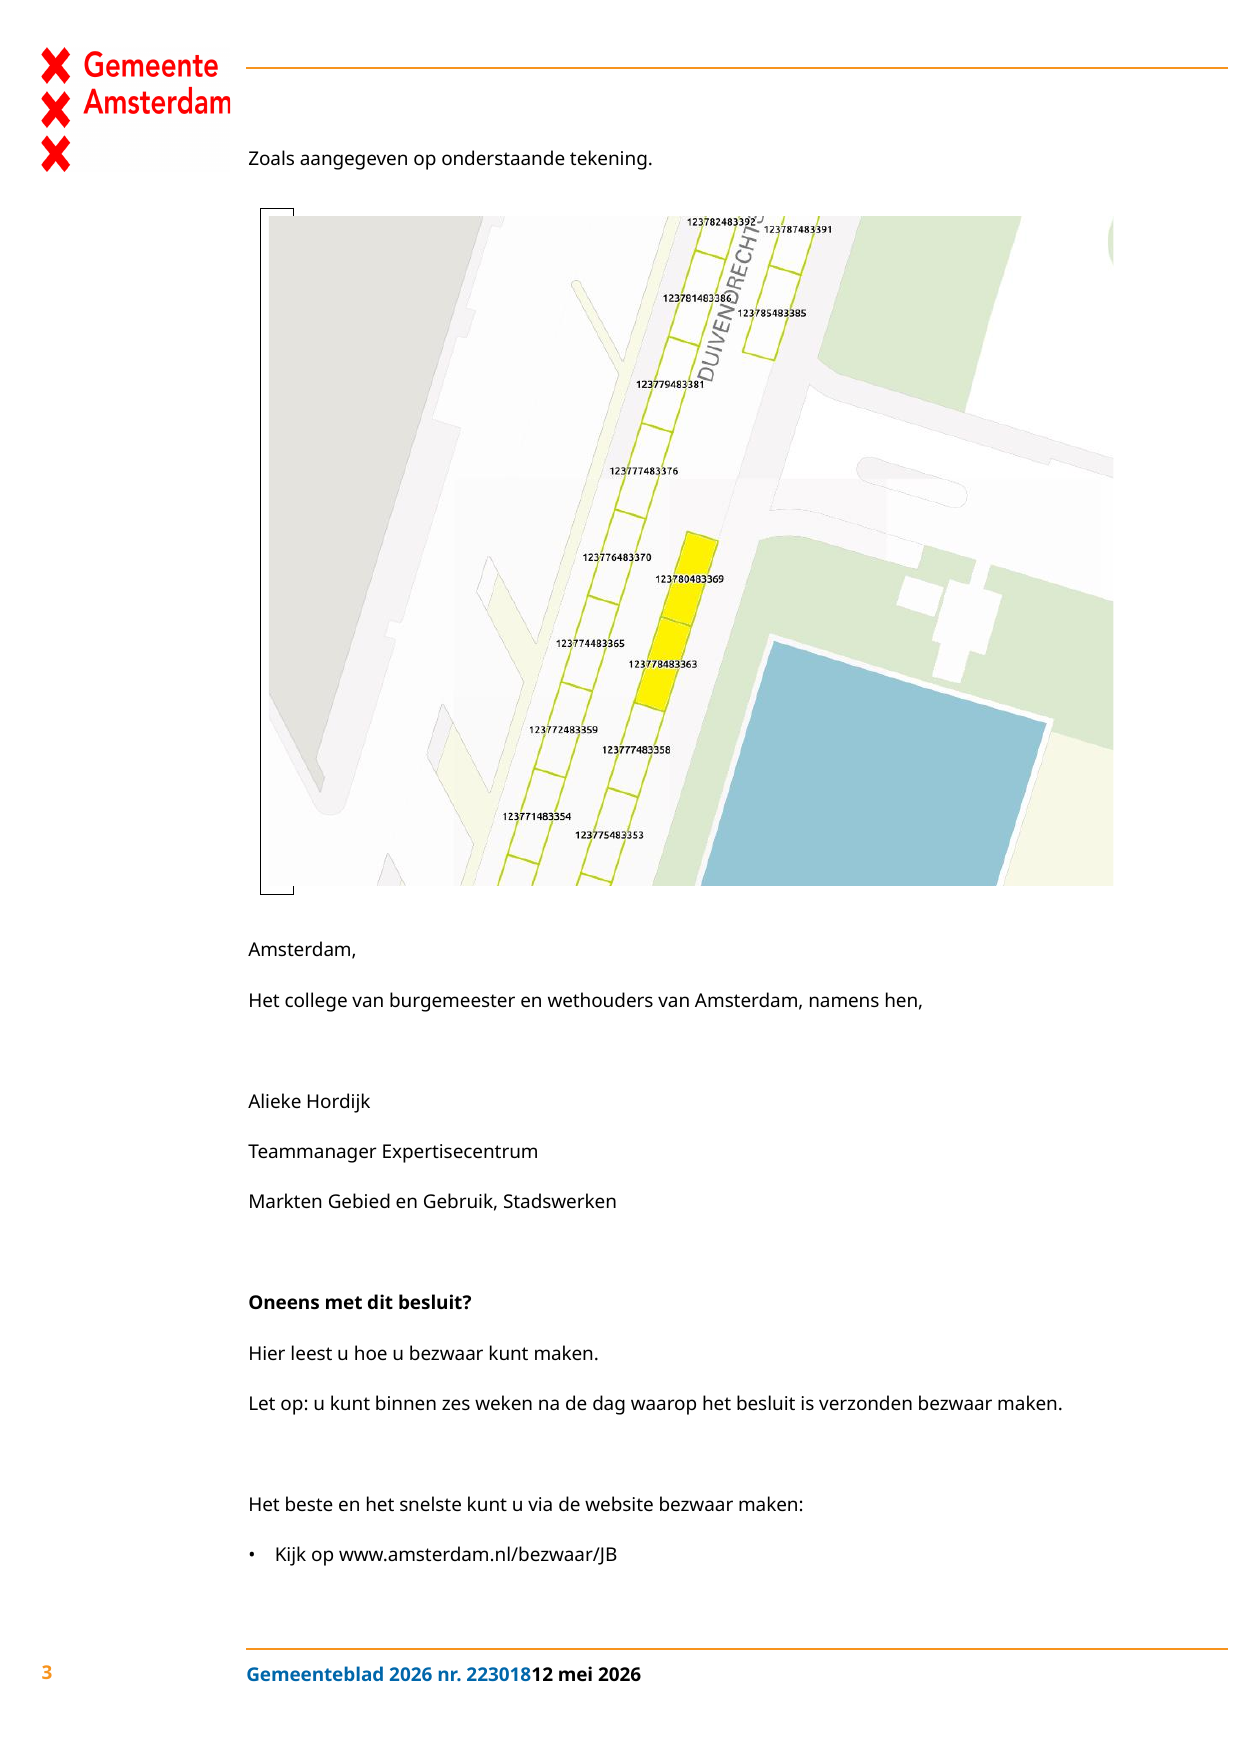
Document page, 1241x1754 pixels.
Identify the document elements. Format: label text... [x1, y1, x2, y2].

text Het college van burgemeester en wethouders van Amsterdam, namens hen, [248, 987, 1152, 1013]
text Markten Gebied en Gebruik, Stadswerken [248, 1189, 1152, 1214]
text Het beste en het snelste kunt u via de website bezwaar maken: [248, 1491, 1152, 1517]
text Zoals aangegeven op onderstaande tekening. [248, 145, 1152, 171]
picture [268, 216, 1114, 886]
text Teammanager Expertisecentrum [248, 1138, 1152, 1164]
picture [41, 47, 231, 172]
text Let op: u kunt binnen zes weken na de dag waarop het besluit is verzonden bezwaar maken. [248, 1390, 1152, 1416]
text Oneens met dit besluit? [248, 1289, 1152, 1315]
text Hier leest u hoe u bezwaar kunt maken. [248, 1340, 1152, 1366]
text Amsterdam, [248, 937, 1152, 962]
text • Kijk op www.amsterdam.nl/bezwaar/JB [248, 1542, 1152, 1567]
text Alieke Hordijk [248, 1088, 1152, 1114]
